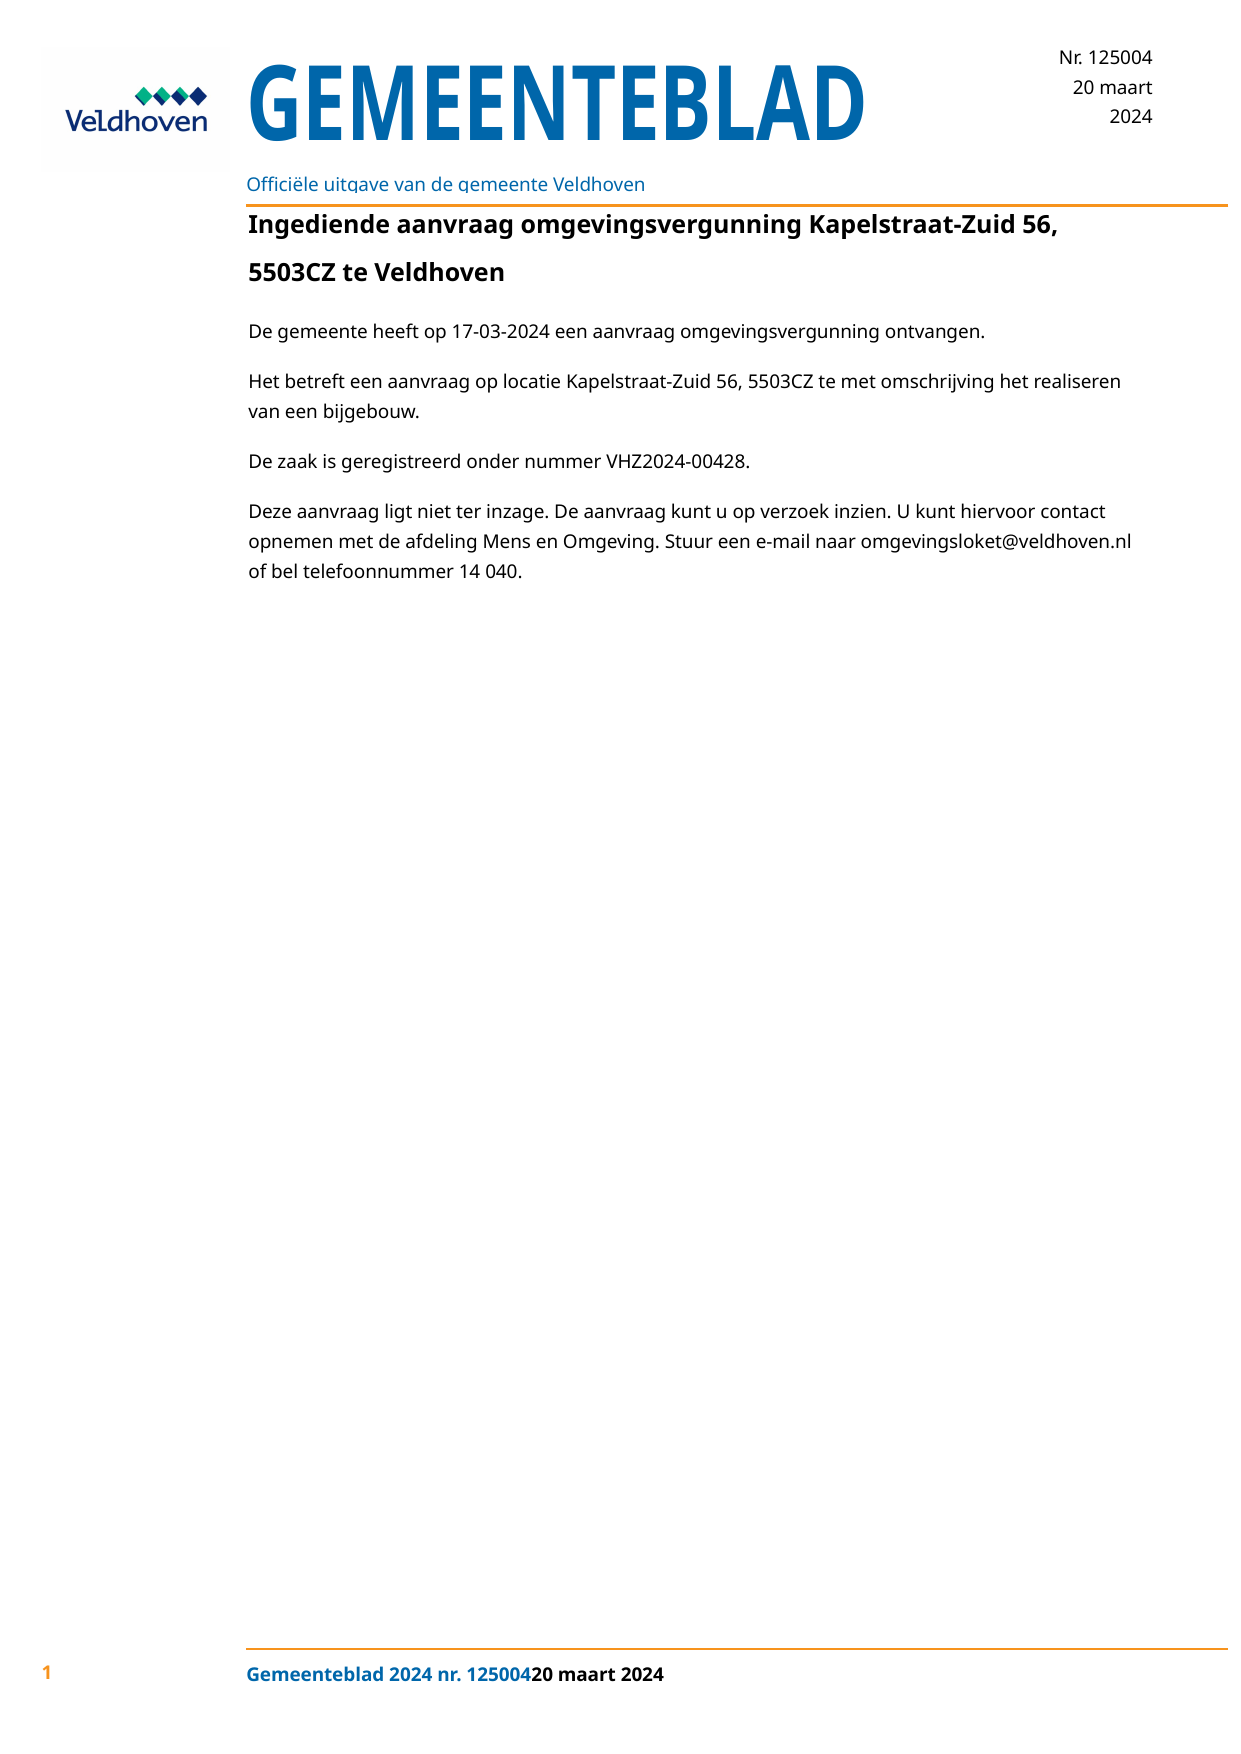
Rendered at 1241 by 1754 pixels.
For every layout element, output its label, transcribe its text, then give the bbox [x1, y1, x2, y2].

text Ingediende aanvraag omgevingsvergunning Kapelstraat-Zuid 56, 5503CZ te Veldhoven [248, 207, 1152, 288]
text Deze aanvraag ligt niet ter inzage. De aanvraag kunt u op verzoek inzien. U kunt hiervoor contact opnemen met de afdeling Mens en Omgeving. Stuur een e-mail naar omgevingsloket@veldhoven.nl of bel telefoonnummer 14 040. [248, 499, 1152, 584]
text De zaak is geregistreerd onder nummer VHZ2024-00428. [248, 448, 1152, 474]
picture [41, 47, 231, 172]
text De gemeente heeft op 17-03-2024 een aanvraag omgevingsvergunning ontvangen. [248, 318, 1152, 344]
text Het betreft een aanvraag op locatie Kapelstraat-Zuid 56, 5503CZ te met omschrijving het realiseren van een bijgebouw. [248, 368, 1152, 424]
